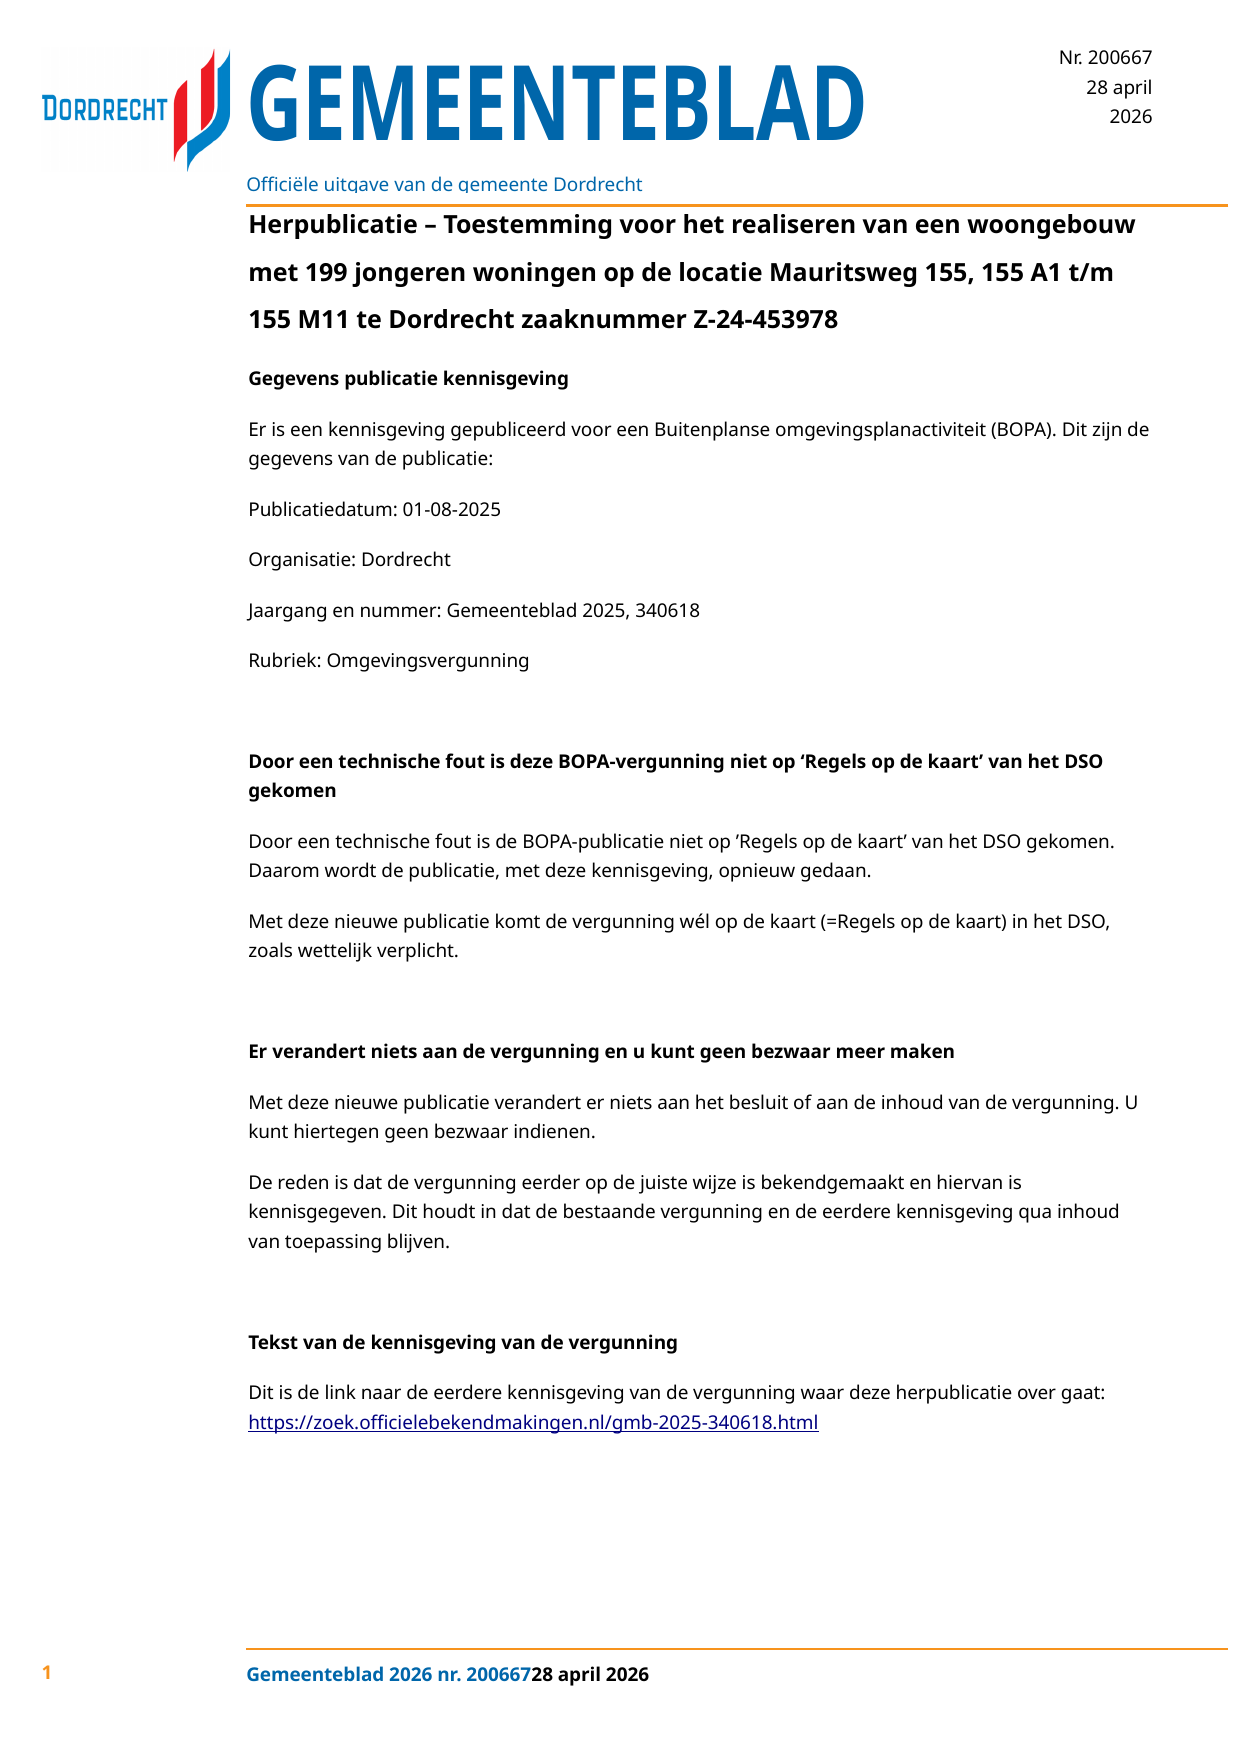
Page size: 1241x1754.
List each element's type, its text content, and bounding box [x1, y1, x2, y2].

text Jaargang en nummer: Gemeenteblad 2025, 340618 [248, 597, 1152, 622]
text Tekst van de kennisgeving van de vergunning [248, 1329, 1152, 1354]
text Rubriek: Omgevingsvergunning [248, 647, 1152, 673]
text Dit is de link naar de eerdere kennisgeving van de vergunning waar deze herpublicatie over gaat: https://zoek.officielebekendmakingen.nl/gmb-2025-340618.html [248, 1379, 1152, 1434]
text Er verandert niets aan de vergunning en u kunt geen bezwaar meer maken [248, 1038, 1152, 1064]
text Publicatiedatum: 01-08-2025 [248, 496, 1152, 522]
text Door een technische fout is deze BOPA-vergunning niet op ‘Regels op de kaart’ van het DSO gekomen [248, 748, 1152, 803]
text Er is een kennisgeving gepubliceerd voor een Buitenplanse omgevingsplanactiviteit (BOPA). Dit zijn de gegevens van de publicatie: [248, 416, 1152, 471]
text Gegevens publicatie kennisgeving [248, 366, 1152, 391]
picture [41, 47, 231, 172]
text Met deze nieuwe publicatie verandert er niets aan het besluit of aan de inhoud van de vergunning. U kunt hiertegen geen bezwaar indienen. [248, 1089, 1152, 1144]
text Herpublicatie – Toestemming voor het realiseren van een woongebouw met 199 jongeren woningen op de locatie Mauritsweg 155, 155 A1 t/m 155 M11 te Dordrecht zaaknummer Z-24-453978 [248, 207, 1152, 336]
text Organisatie: Dordrecht [248, 546, 1152, 572]
text De reden is dat de vergunning eerder op de juiste wijze is bekendgemaakt en hiervan is kennisgegeven. Dit houdt in dat de bestaande vergunning en de eerdere kennisgeving qua inhoud van toepassing blijven. [248, 1169, 1152, 1254]
text Met deze nieuwe publicatie komt de vergunning wél op de kaart (=Regels op de kaart) in het DSO, zoals wettelijk verplicht. [248, 908, 1152, 963]
text Door een technische fout is de BOPA-publicatie niet op ’Regels op de kaart’ van het DSO gekomen. Daarom wordt de publicatie, met deze kennisgeving, opnieuw gedaan. [248, 828, 1152, 883]
